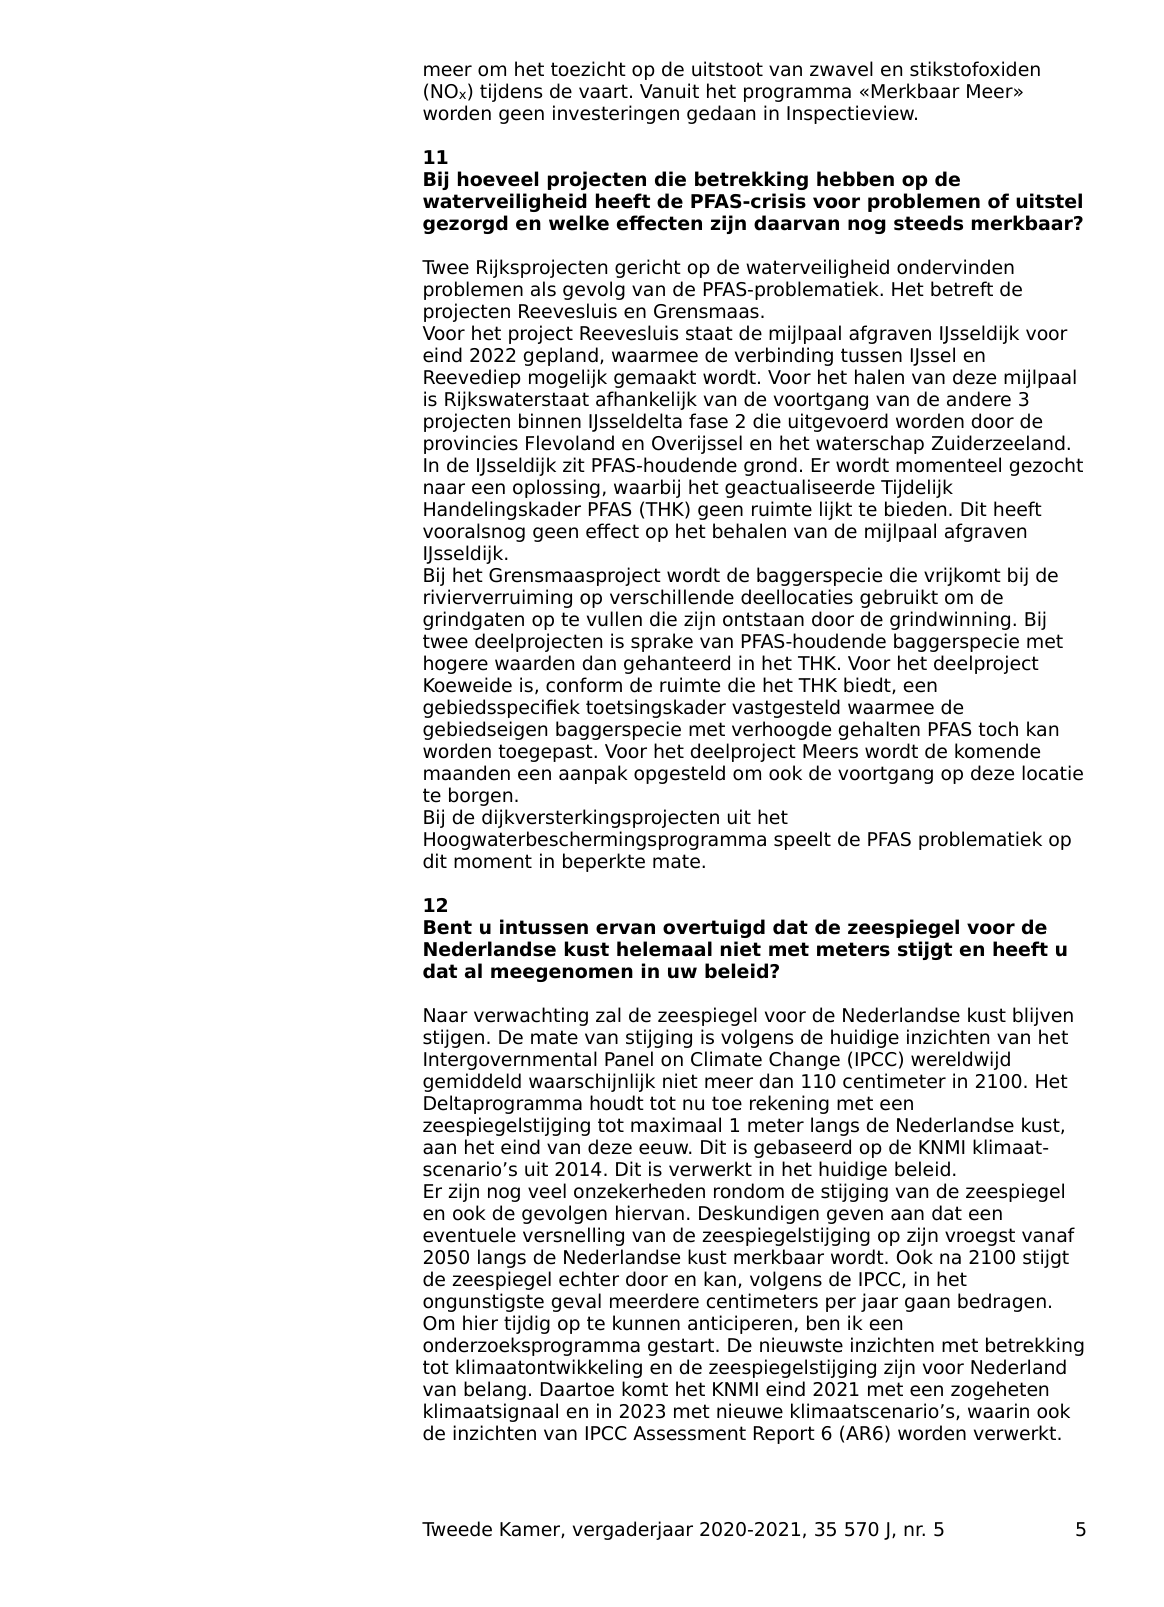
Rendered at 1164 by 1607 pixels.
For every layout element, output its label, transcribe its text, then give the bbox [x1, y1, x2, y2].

text Naar verwachting zal de zeespiegel voor de Nederlandse kust blijven stijgen. De mate van stijging is volgens de huidige inzichten van het Intergovernmental Panel on Climate Change (IPCC) wereldwijd gemiddeld waarschijnlijk niet meer dan 110 centimeter in 2100. Het Deltaprogramma houdt tot nu toe rekening met een zeespiegelstijging tot maximaal 1 meter langs de Nederlandse kust, aan het eind van deze eeuw. Dit is gebaseerd op de KNMI klimaat-scenario’s uit 2014. Dit is verwerkt in het huidige beleid. [422, 1005, 1087, 1181]
text Voor het project Reevesluis staat de mijlpaal afgraven IJsseldijk voor eind 2022 gepland, waarmee de verbinding tussen IJssel en Reevediep mogelijk gemaakt wordt. Voor het halen van deze mijlpaal is Rijkswaterstaat afhankelijk van de voortgang van de andere 3 projecten binnen IJsseldelta fase 2 die uitgevoerd worden door de provincies Flevoland en Overijssel en het waterschap Zuiderzeeland. In de IJsseldijk zit PFAS-houdende grond. Er wordt momenteel gezocht naar een oplossing, waarbij het geactualiseerde Tijdelijk Handelingskader PFAS (THK) geen ruimte lijkt te bieden. Dit heeft vooralsnog geen effect op het behalen van de mijlpaal afgraven IJsseldijk. [422, 323, 1087, 565]
text Bij hoeveel projecten die betrekking hebben op de waterveiligheid heeft de PFAS-crisis voor problemen of uitstel gezorgd en welke effecten zijn daarvan nog steeds merkbaar? [422, 169, 1087, 235]
text 12 [422, 895, 1087, 917]
text Bij de dijkversterkingsprojecten uit het Hoogwaterbeschermingsprogramma speelt de PFAS problematiek op dit moment in beperkte mate. [422, 807, 1087, 873]
text Er zijn nog veel onzekerheden rondom de stijging van de zeespiegel en ook de gevolgen hiervan. Deskundigen geven aan dat een eventuele versnelling van de zeespiegelstijging op zijn vroegst vanaf 2050 langs de Nederlandse kust merkbaar wordt. Ook na 2100 stijgt de zeespiegel echter door en kan, volgens de IPCC, in het ongunstigste geval meerdere centimeters per jaar gaan bedragen. Om hier tijdig op te kunnen anticiperen, ben ik een onderzoeksprogramma gestart. De nieuwste inzichten met betrekking tot klimaatontwikkeling en de zeespiegelstijging zijn voor Nederland van belang. Daartoe komt het KNMI eind 2021 met een zogeheten klimaatsignaal en in 2023 met nieuwe klimaatscenario’s, waarin ook de inzichten van IPCC Assessment Report 6 (AR6) worden verwerkt. [422, 1181, 1087, 1444]
text 11 [422, 147, 1087, 169]
text Bij het Grensmaasproject wordt de baggerspecie die vrijkomt bij de rivierverruiming op verschillende deellocaties gebruikt om de grindgaten op te vullen die zijn ontstaan door de grindwinning. Bij twee deelprojecten is sprake van PFAS-houdende baggerspecie met hogere waarden dan gehanteerd in het THK. Voor het deelproject Koeweide is, conform de ruimte die het THK biedt, een gebiedsspecifiek toetsingskader vastgesteld waarmee de gebiedseigen baggerspecie met verhoogde gehalten PFAS toch kan worden toegepast. Voor het deelproject Meers wordt de komende maanden een aanpak opgesteld om ook de voortgang op deze locatie te borgen. [422, 565, 1087, 807]
text Twee Rijksprojecten gericht op de waterveiligheid ondervinden problemen als gevolg van de PFAS-problematiek. Het betreft de projecten Reevesluis en Grensmaas. [422, 257, 1087, 323]
text Bent u intussen ervan overtuigd dat de zeespiegel voor de Nederlandse kust helemaal niet met meters stijgt en heeft u dat al meegenomen in uw beleid? [422, 917, 1087, 983]
text meer om het toezicht op de uitstoot van zwavel en stikstofoxiden (NOx) tijdens de vaart. Vanuit het programma «Merkbaar Meer» worden geen investeringen gedaan in Inspectieview. [422, 59, 1087, 125]
